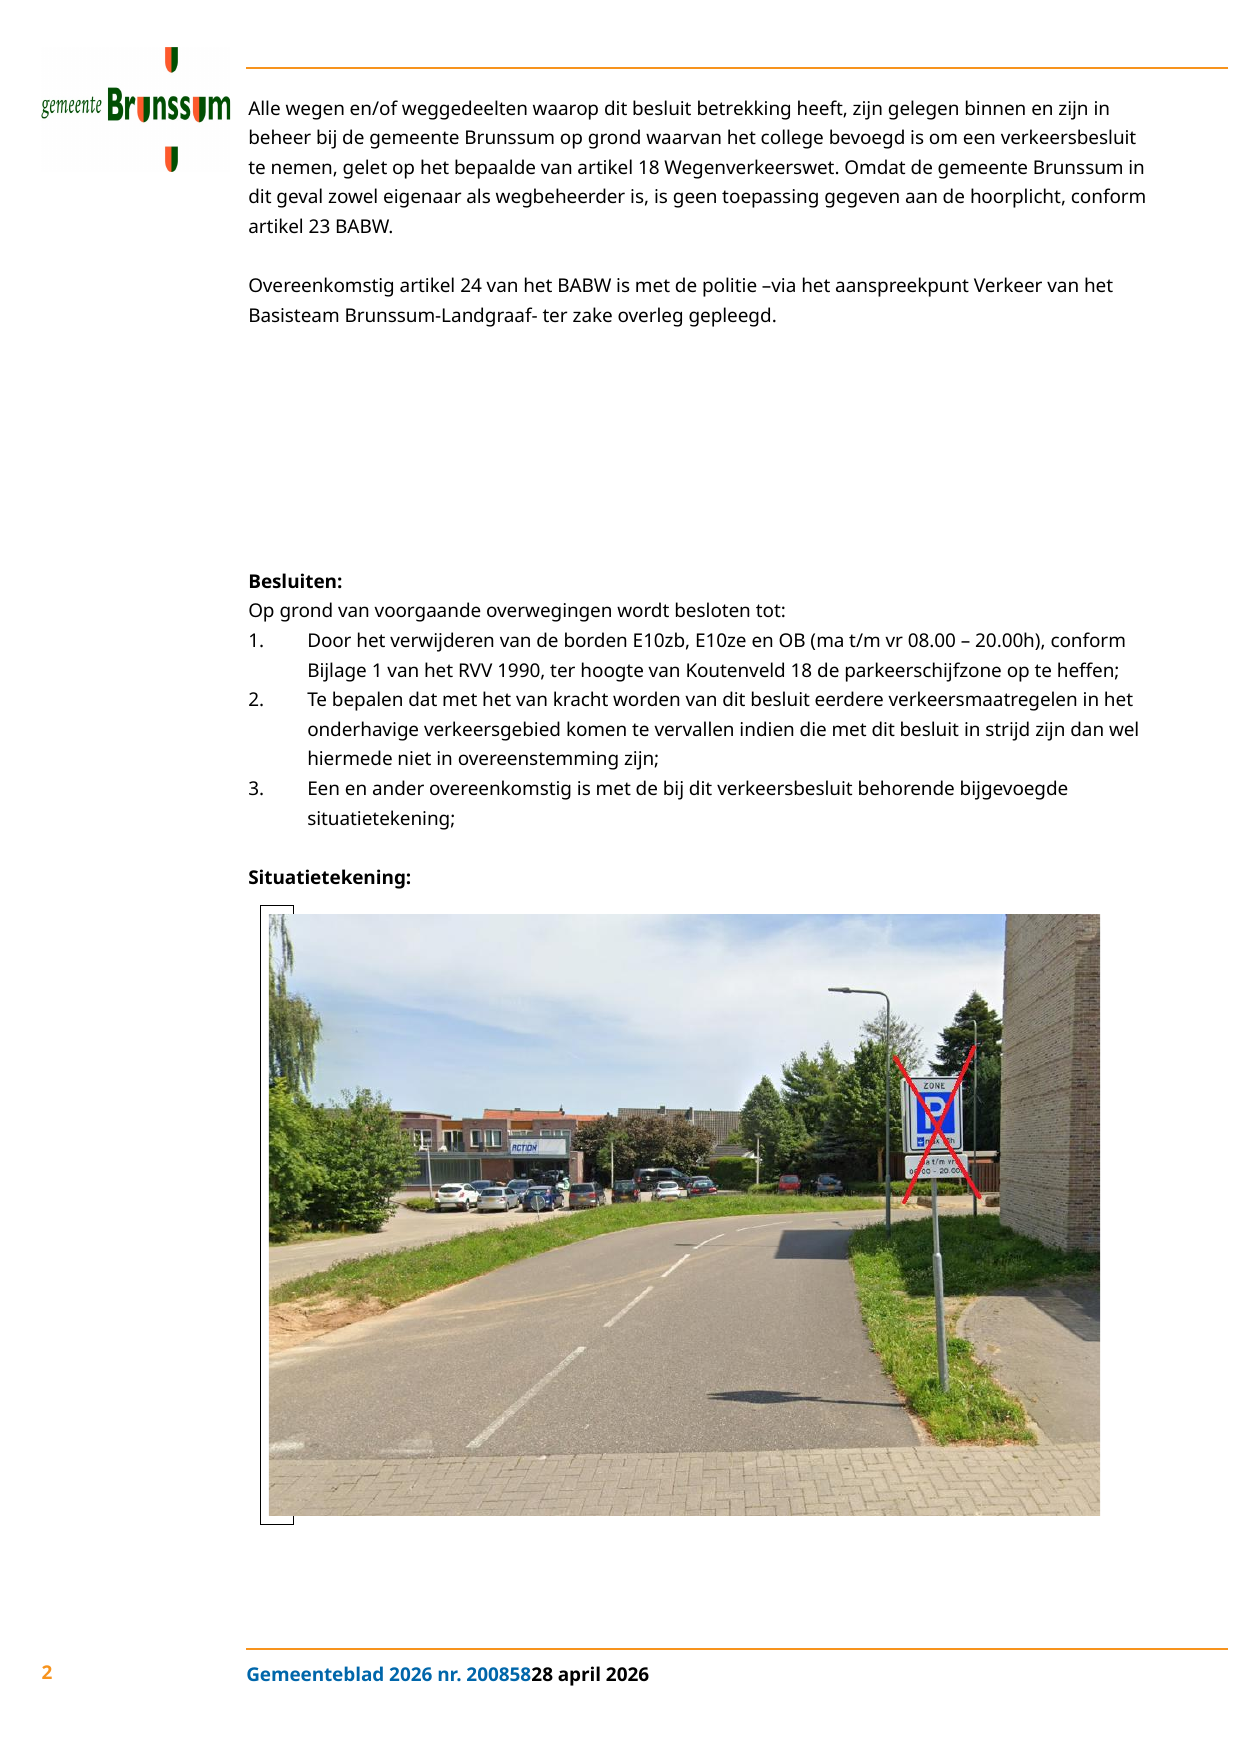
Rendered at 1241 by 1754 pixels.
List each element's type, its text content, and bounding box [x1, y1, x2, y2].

text Overeenkomstig artikel 24 van het BABW is met de politie –via het aanspreekpunt Verkeer van het Basisteam Brunssum-Landgraaf- ter zake overleg gepleegd. [248, 272, 1152, 328]
text Op grond van voorgaande overwegingen wordt besloten tot: [248, 598, 1152, 623]
list Te bepalen dat met het van kracht worden van dit besluit eerdere verkeersmaatregelen in het onderhavige verkeersgebied komen te vervallen indien die met dit besluit in strijd zijn dan wel hiermede niet in overeenstemming zijn; [248, 686, 1152, 771]
picture [41, 47, 231, 172]
text Situatietekening: [248, 864, 1152, 890]
list Een en ander overeenkomstig is met de bij dit verkeersbesluit behorende bijgevoegde situatietekening; [248, 775, 1152, 831]
list Door het verwijderen van de borden E10zb, E10ze en OB (ma t/m vr 08.00 – 20.00h), conform Bijlage 1 van het RVV 1990, ter hoogte van Koutenveld 18 de parkeerschijfzone op te heffen; [248, 627, 1152, 683]
picture [268, 914, 1101, 1516]
text Besluiten: [248, 568, 1152, 594]
text Alle wegen en/of weggedeelten waarop dit besluit betrekking heeft, zijn gelegen binnen en zijn in beheer bij de gemeente Brunssum op grond waarvan het college bevoegd is om een verkeersbesluit te nemen, gelet op het bepaalde van artikel 18 Wegenverkeerswet. Omdat de gemeente Brunssum in dit geval zowel eigenaar als wegbeheerder is, is geen toepassing gegeven aan de hoorplicht, conform artikel 23 BABW. [248, 95, 1152, 239]
